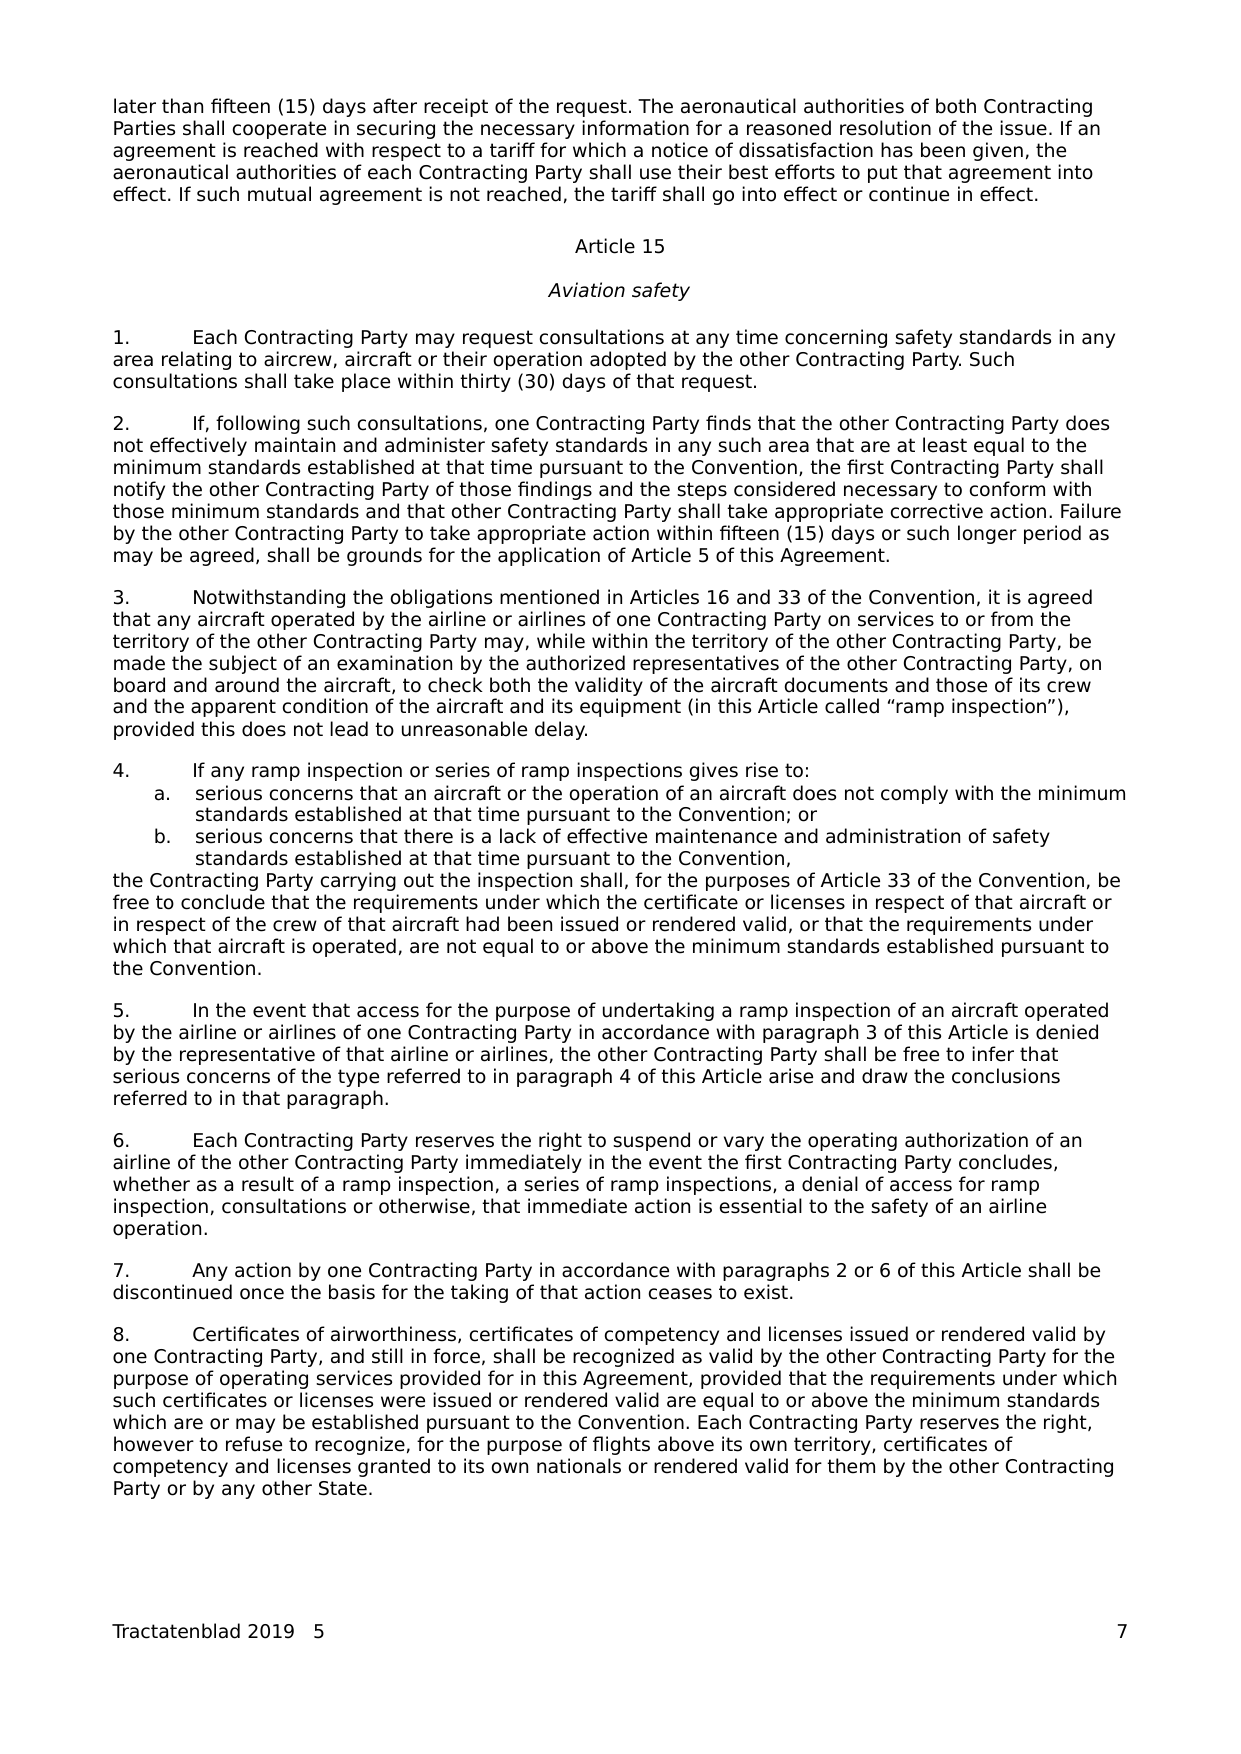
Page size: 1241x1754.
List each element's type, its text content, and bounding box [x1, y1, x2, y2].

text 7. Any action by one Contracting Party in accordance with paragraphs 2 or 6 of this Article shall be discontinued once the basis for the taking of that action ceases to exist. [112, 1260, 1128, 1304]
text 1. Each Contracting Party may request consultations at any time concerning safety standards in any area relating to aircrew, aircraft or their operation adopted by the other Contracting Party. Such consultations shall take place within thirty (30) days of that request. [112, 327, 1128, 393]
text 2. If, following such consultations, one Contracting Party finds that the other Contracting Party does not effectively maintain and administer safety standards in any such area that are at least equal to the minimum standards established at that time pursuant to the Convention, the first Contracting Party shall notify the other Contracting Party of those findings and the steps considered necessary to conform with those minimum standards and that other Contracting Party shall take appropriate corrective action. Failure by the other Contracting Party to take appropriate action within fifteen (15) days or such longer period as may be agreed, shall be grounds for the application of Article 5 of this Agreement. [112, 413, 1128, 567]
text 5. In the event that access for the purpose of undertaking a ramp inspection of an aircraft operated by the airline or airlines of one Contracting Party in accordance with paragraph 3 of this Article is denied by the representative of that airline or airlines, the other Contracting Party shall be free to infer that serious concerns of the type referred to in paragraph 4 of this Article arise and draw the conclusions referred to in that paragraph. [112, 1000, 1128, 1110]
text a. serious concerns that an aircraft or the operation of an aircraft does not comply with the minimum standards established at that time pursuant to the Convention; or [153, 782, 1128, 826]
text 8. Certificates of airworthiness, certificates of competency and licenses issued or rendered valid by one Contracting Party, and still in force, shall be recognized as valid by the other Contracting Party for the purpose of operating services provided for in this Agreement, provided that the requirements under which such certificates or licenses were issued or rendered valid are equal to or above the minimum standards which are or may be established pursuant to the Convention. Each Contracting Party reserves the right, however to refuse to recognize, for the purpose of flights above its own territory, certificates of competency and licenses granted to its own nationals or rendered valid for them by the other Contracting Party or by any other State. [112, 1324, 1128, 1500]
subtitle Article 15 Aviation safety [112, 236, 1128, 302]
text 6. Each Contracting Party reserves the right to suspend or vary the operating authorization of an airline of the other Contracting Party immediately in the event the first Contracting Party concludes, whether as a result of a ramp inspection, a series of ramp inspections, a denial of access for ramp inspection, consultations or otherwise, that immediate action is essential to the safety of an airline operation. [112, 1130, 1128, 1240]
text 3. Notwithstanding the obligations mentioned in Articles 16 and 33 of the Convention, it is agreed that any aircraft operated by the airline or airlines of one Contracting Party on services to or from the territory of the other Contracting Party may, while within the territory of the other Contracting Party, be made the subject of an examination by the authorized representatives of the other Contracting Party, on board and around the aircraft, to check both the validity of the aircraft documents and those of its crew and the apparent condition of the aircraft and its equipment (in this Article called “ramp inspection”), provided this does not lead to unreasonable delay. [112, 587, 1128, 740]
text b. serious concerns that there is a lack of effective maintenance and administration of safety standards established at that time pursuant to the Convention, [153, 826, 1128, 870]
text 4. If any ramp inspection or series of ramp inspections gives rise to: [112, 760, 1128, 782]
text later than fifteen (15) days after receipt of the request. The aeronautical authorities of both Contracting Parties shall cooperate in securing the necessary information for a reasoned resolution of the issue. If an agreement is reached with respect to a tariff for which a notice of dissatisfaction has been given, the aeronautical authorities of each Contracting Party shall use their best efforts to put that agreement into effect. If such mutual agreement is not reached, the tariff shall go into effect or continue in effect. [112, 96, 1128, 206]
text the Contracting Party carrying out the inspection shall, for the purposes of Article 33 of the Convention, be free to conclude that the requirements under which the certificate or licenses in respect of that aircraft or in respect of the crew of that aircraft had been issued or rendered valid, or that the requirements under which that aircraft is operated, are not equal to or above the minimum standards established pursuant to the Convention. [112, 870, 1128, 980]
